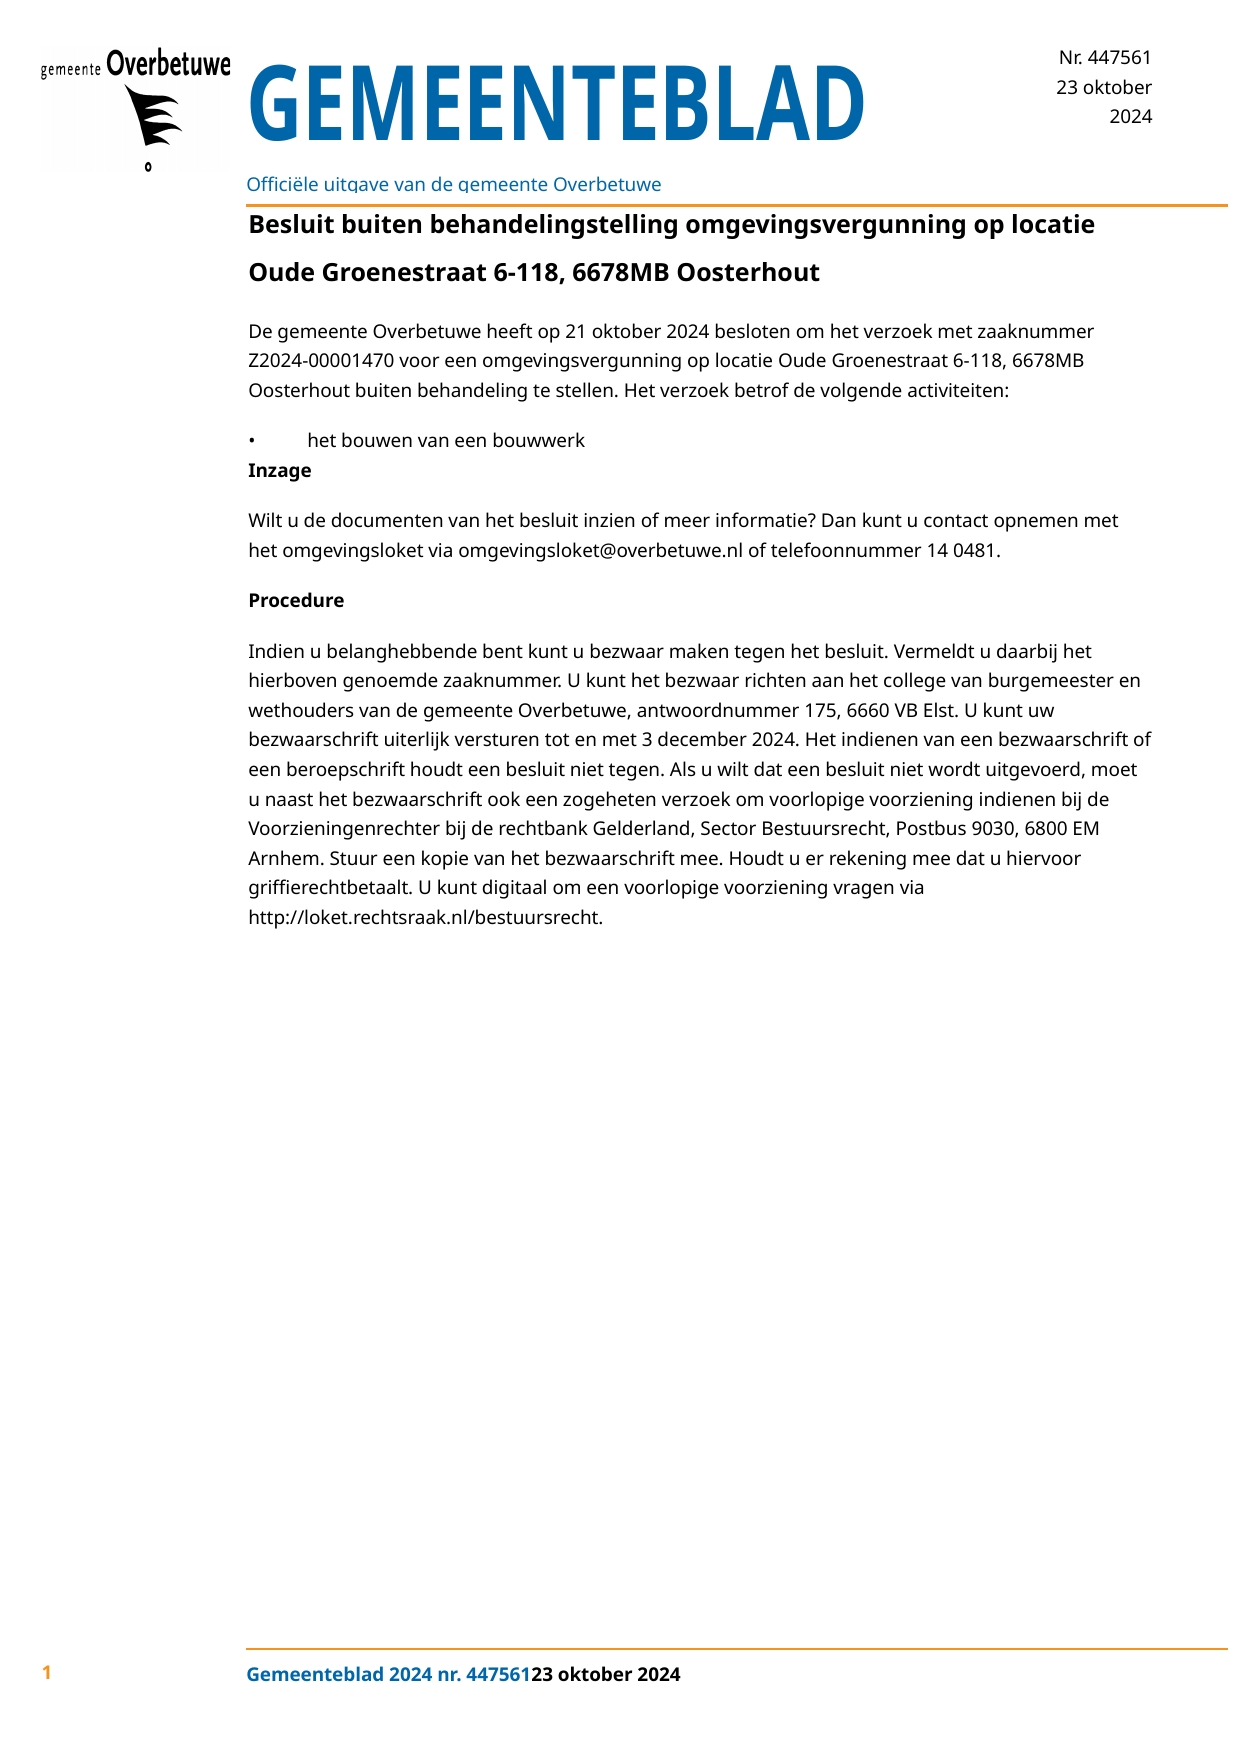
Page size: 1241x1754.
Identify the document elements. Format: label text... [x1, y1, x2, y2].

text Inzage [248, 457, 1152, 483]
text Besluit buiten behandelingstelling omgevingsvergunning op locatie Oude Groenestraat 6-118, 6678MB Oosterhout [248, 207, 1152, 288]
text De gemeente Overbetuwe heeft op 21 oktober 2024 besloten om het verzoek met zaaknummer Z2024-00001470 voor een omgevingsvergunning op locatie Oude Groenestraat 6-118, 6678MB Oosterhout buiten behandeling te stellen. Het verzoek betrof de volgende activiteiten: [248, 318, 1152, 403]
picture [41, 47, 231, 172]
list het bouwen van een bouwwerk [248, 427, 1152, 453]
text Indien u belanghebbende bent kunt u bezwaar maken tegen het besluit. Vermeldt u daarbij het hierboven genoemde zaaknummer. U kunt het bezwaar richten aan het college van burgemeester en wethouders van de gemeente Overbetuwe, antwoordnummer 175, 6660 VB Elst. U kunt uw bezwaarschrift uiterlijk versturen tot en met 3 december 2024. Het indienen van een bezwaarschrift of een beroepschrift houdt een besluit niet tegen. Als u wilt dat een besluit niet wordt uitgevoerd, moet u naast het bezwaarschrift ook een zogeheten verzoek om voorlopige voorziening indienen bij de Voorzieningenrechter bij de rechtbank Gelderland, Sector Bestuursrecht, Postbus 9030, 6800 EM Arnhem. Stuur een kopie van het bezwaarschrift mee. Houdt u er rekening mee dat u hiervoor griffierechtbetaalt. U kunt digitaal om een voorlopige voorziening vragen via http://loket.rechtsraak.nl/bestuursrecht. [248, 638, 1152, 930]
text Procedure [248, 587, 1152, 613]
text Wilt u de documenten van het besluit inzien of meer informatie? Dan kunt u contact opnemen met het omgevingsloket via omgevingsloket@overbetuwe.nl of telefoonnummer 14 0481. [248, 507, 1152, 563]
